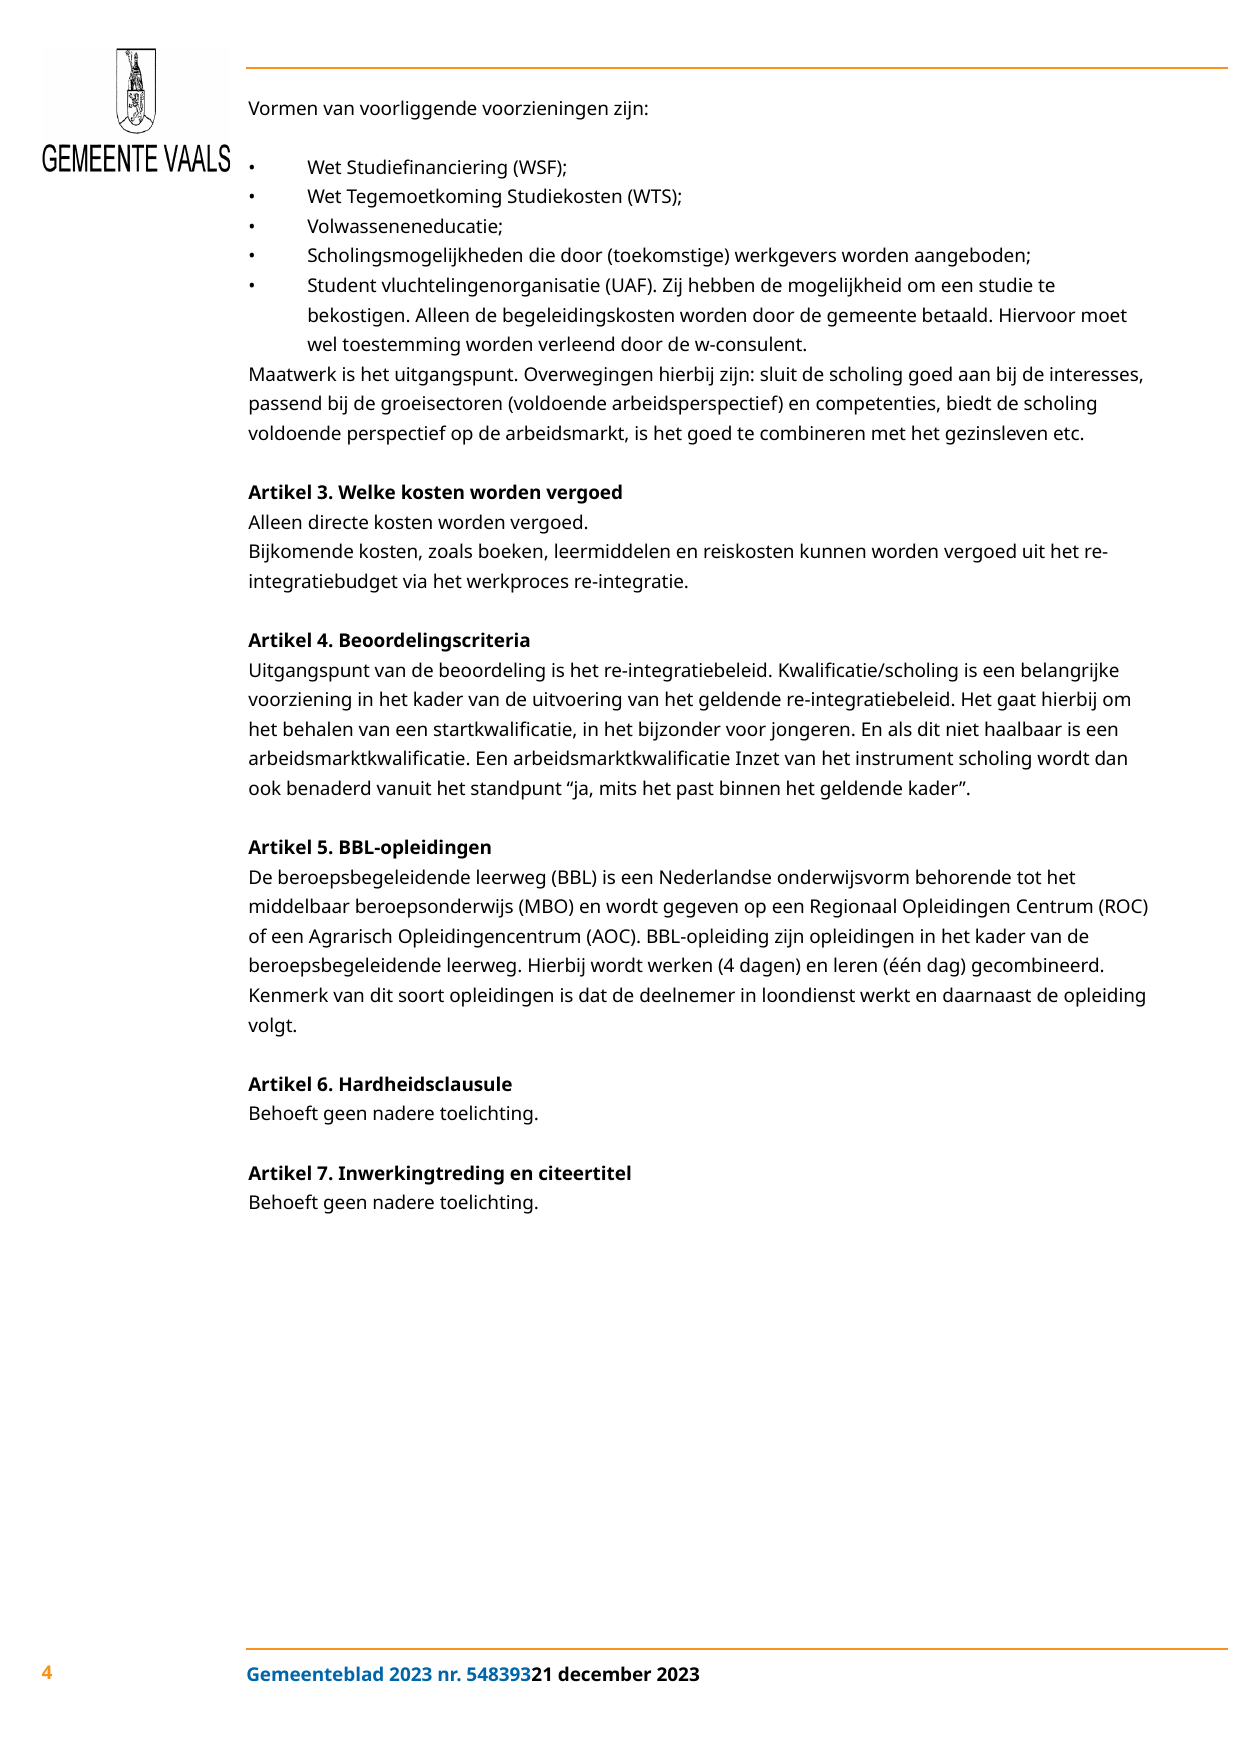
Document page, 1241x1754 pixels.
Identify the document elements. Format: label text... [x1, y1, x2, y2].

list Wet Studiefinanciering (WSF); [248, 154, 1152, 180]
picture [41, 47, 231, 172]
list Scholingsmogelijkheden die door (toekomstige) werkgevers worden aangeboden; [248, 243, 1152, 268]
text Artikel 4. Beoordelingscriteria [248, 627, 1152, 653]
text Artikel 5. BBL-opleidingen [248, 834, 1152, 860]
text Alleen directe kosten worden vergoed. [248, 509, 1152, 535]
text Artikel 3. Welke kosten worden vergoed [248, 479, 1152, 505]
list Wet Tegemoetkoming Studiekosten (WTS); [248, 183, 1152, 209]
list Student vluchtelingenorganisatie (UAF). Zij hebben de mogelijkheid om een studie te bekostigen. Alleen de begeleidingskosten worden door de gemeente betaald. Hiervoor moet wel toestemming worden verleend door de w-consulent. [248, 272, 1152, 357]
text Behoeft geen nadere toelichting. [248, 1189, 1152, 1215]
text Artikel 7. Inwerkingtreding en citeertitel [248, 1160, 1152, 1186]
text Behoeft geen nadere toelichting. [248, 1101, 1152, 1126]
text Vormen van voorliggende voorzieningen zijn: [248, 95, 1152, 121]
text Maatwerk is het uitgangspunt. Overwegingen hierbij zijn: sluit de scholing goed aan bij de interesses, passend bij de groeisectoren (voldoende arbeidsperspectief) en competenties, biedt de scholing voldoende perspectief op de arbeidsmarkt, is het goed te combineren met het gezinsleven etc. [248, 361, 1152, 446]
text Uitgangspunt van de beoordeling is het re-integratiebeleid. Kwalificatie/scholing is een belangrijke voorziening in het kader van de uitvoering van het geldende re-integratiebeleid. Het gaat hierbij om het behalen van een startkwalificatie, in het bijzonder voor jongeren. En als dit niet haalbaar is een arbeidsmarktkwalificatie. Een arbeidsmarktkwalificatie Inzet van het instrument scholing wordt dan ook benaderd vanuit het standpunt “ja, mits het past binnen het geldende kader”. [248, 657, 1152, 801]
text Artikel 6. Hardheidsclausule [248, 1071, 1152, 1097]
text Bijkomende kosten, zoals boeken, leermiddelen en reiskosten kunnen worden vergoed uit het re-integratiebudget via het werkproces re-integratie. [248, 538, 1152, 594]
list Volwasseneneducatie; [248, 213, 1152, 239]
text De beroepsbegeleidende leerweg (BBL) is een Nederlandse onderwijsvorm behorende tot het middelbaar beroepsonderwijs (MBO) en wordt gegeven op een Regionaal Opleidingen Centrum (ROC) of een Agrarisch Opleidingencentrum (AOC). BBL-opleiding zijn opleidingen in het kader van de beroepsbegeleidende leerweg. Hierbij wordt werken (4 dagen) en leren (één dag) gecombineerd. Kenmerk van dit soort opleidingen is dat de deelnemer in loondienst werkt en daarnaast de opleiding volgt. [248, 864, 1152, 1038]
